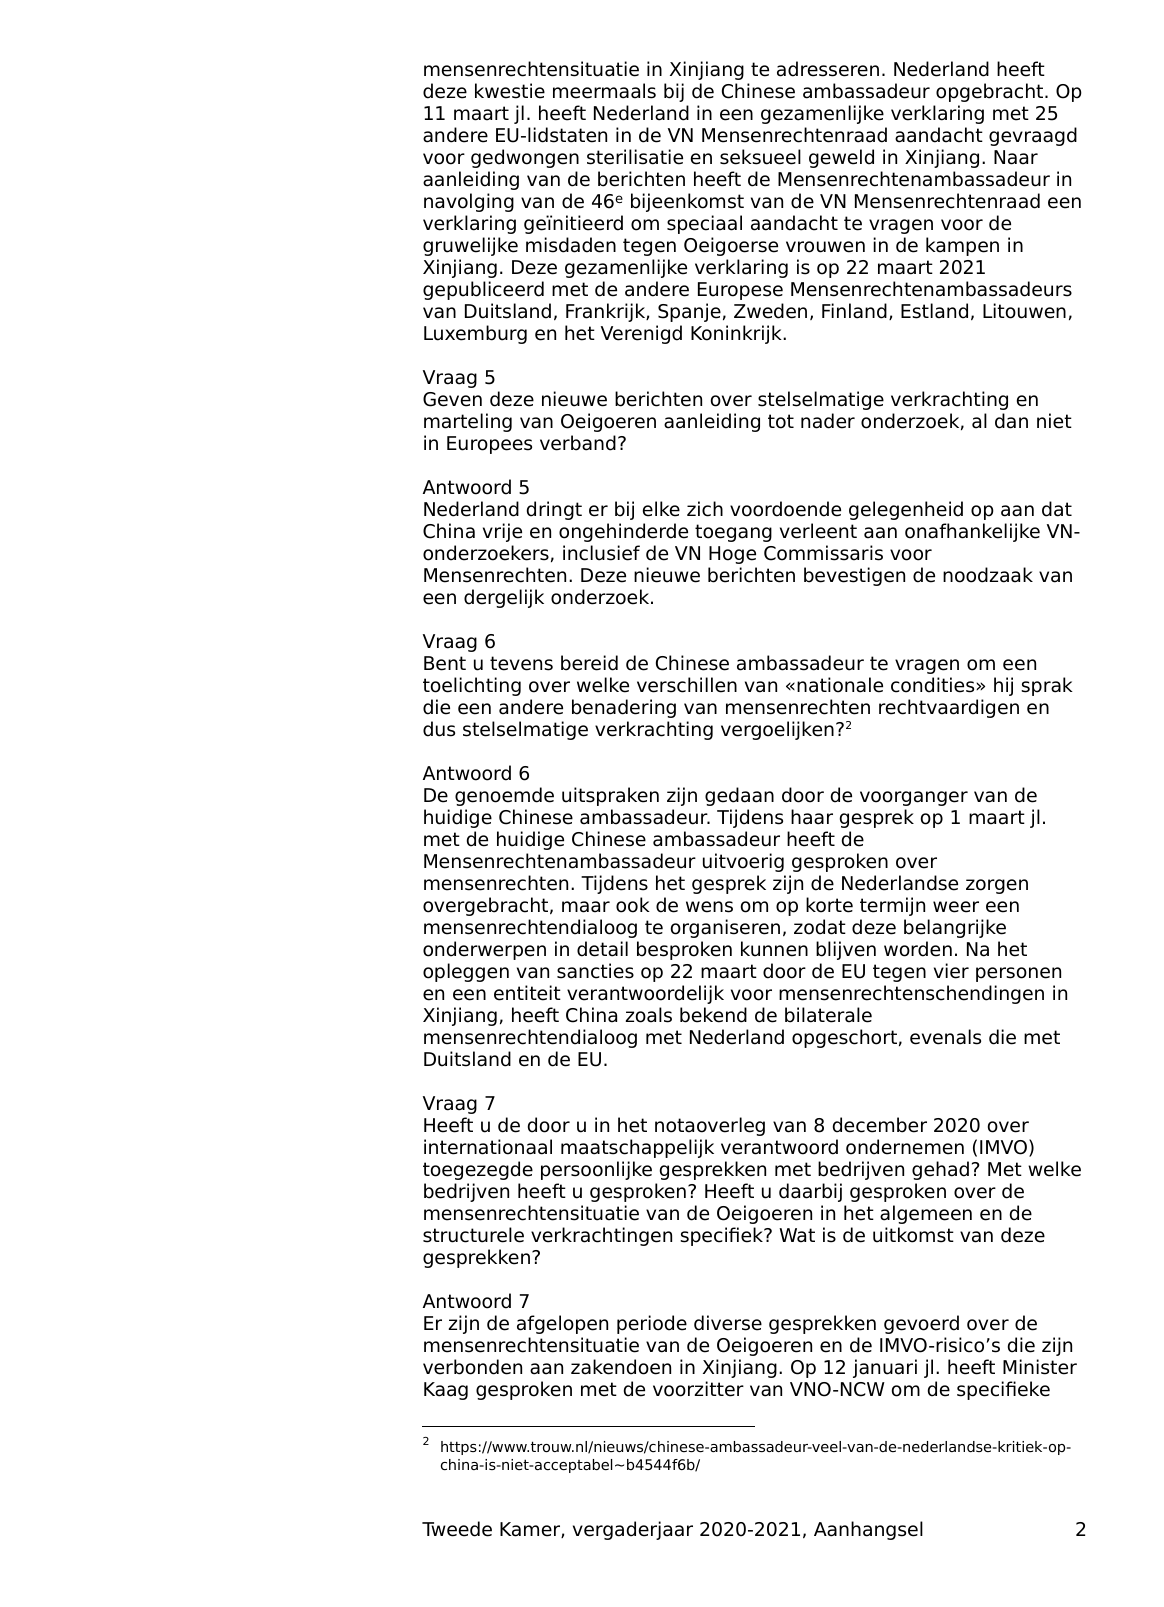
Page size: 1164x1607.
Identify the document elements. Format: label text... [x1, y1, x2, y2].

text Vraag 7 [422, 1093, 1087, 1115]
text mensenrechtensituatie in Xinjiang te adresseren. Nederland heeft deze kwestie meermaals bij de Chinese ambassadeur opgebracht. Op 11 maart jl. heeft Nederland in een gezamenlijke verklaring met 25 andere EU-lidstaten in de VN Mensenrechtenraad aandacht gevraagd voor gedwongen sterilisatie en seksueel geweld in Xinjiang. Naar aanleiding van de berichten heeft de Mensenrechtenambassadeur in navolging van de 46e bijeenkomst van de VN Mensenrechtenraad een verklaring geïnitieerd om speciaal aandacht te vragen voor de gruwelijke misdaden tegen Oeigoerse vrouwen in de kampen in Xinjiang. Deze gezamenlijke verklaring is op 22 maart 2021 gepubliceerd met de andere Europese Mensenrechtenambassadeurs van Duitsland, Frankrijk, Spanje, Zweden, Finland, Estland, Litouwen, Luxemburg en het Verenigd Koninkrijk. [422, 59, 1087, 345]
text De genoemde uitspraken zijn gedaan door de voorganger van de huidige Chinese ambassadeur. Tijdens haar gesprek op 1 maart jl. met de huidige Chinese ambassadeur heeft de Mensenrechtenambassadeur uitvoerig gesproken over mensenrechten. Tijdens het gesprek zijn de Nederlandse zorgen overgebracht, maar ook de wens om op korte termijn weer een mensenrechtendialoog te organiseren, zodat deze belangrijke onderwerpen in detail besproken kunnen blijven worden. Na het opleggen van sancties op 22 maart door de EU tegen vier personen en een entiteit verantwoordelijk voor mensenrechtenschendingen in Xinjiang, heeft China zoals bekend de bilaterale mensenrechtendialoog met Nederland opgeschort, evenals die met Duitsland en de EU. [422, 785, 1087, 1071]
text Nederland dringt er bij elke zich voordoende gelegenheid op aan dat China vrije en ongehinderde toegang verleent aan onafhankelijke VN-onderzoekers, inclusief de VN Hoge Commissaris voor Mensenrechten. Deze nieuwe berichten bevestigen de noodzaak van een dergelijk onderzoek. [422, 499, 1087, 609]
text Antwoord 7 [422, 1291, 1087, 1313]
text Heeft u de door u in het notaoverleg van 8 december 2020 over internationaal maatschappelijk verantwoord ondernemen (IMVO) toegezegde persoonlijke gesprekken met bedrijven gehad? Met welke bedrijven heeft u gesproken? Heeft u daarbij gesproken over de mensenrechtensituatie van de Oeigoeren in het algemeen en de structurele verkrachtingen specifiek? Wat is de uitkomst van deze gesprekken? [422, 1115, 1087, 1269]
text Antwoord 6 [422, 763, 1087, 785]
text Er zijn de afgelopen periode diverse gesprekken gevoerd over de mensenrechtensituatie van de Oeigoeren en de IMVO-risico’s die zijn verbonden aan zakendoen in Xinjiang. Op 12 januari jl. heeft Minister Kaag gesproken met de voorzitter van VNO-NCW om de specifieke [422, 1313, 1087, 1401]
text Geven deze nieuwe berichten over stelselmatige verkrachting en marteling van Oeigoeren aanleiding tot nader onderzoek, al dan niet in Europees verband? [422, 389, 1087, 455]
text Bent u tevens bereid de Chinese ambassadeur te vragen om een toelichting over welke verschillen van «nationale condities» hij sprak die een andere benadering van mensenrechten rechtvaardigen en dus stelselmatige verkrachting vergoelijken? [422, 653, 1087, 741]
text Vraag 5 [422, 367, 1087, 389]
text Antwoord 5 [422, 477, 1087, 499]
text https://www.trouw.nl/nieuws/chinese-ambassadeur-veel-van-de-nederlandse-kritiek-op-china-is-niet-acceptabel~b4544f6b/ [422, 1435, 1087, 1474]
text Vraag 6 [422, 631, 1087, 653]
